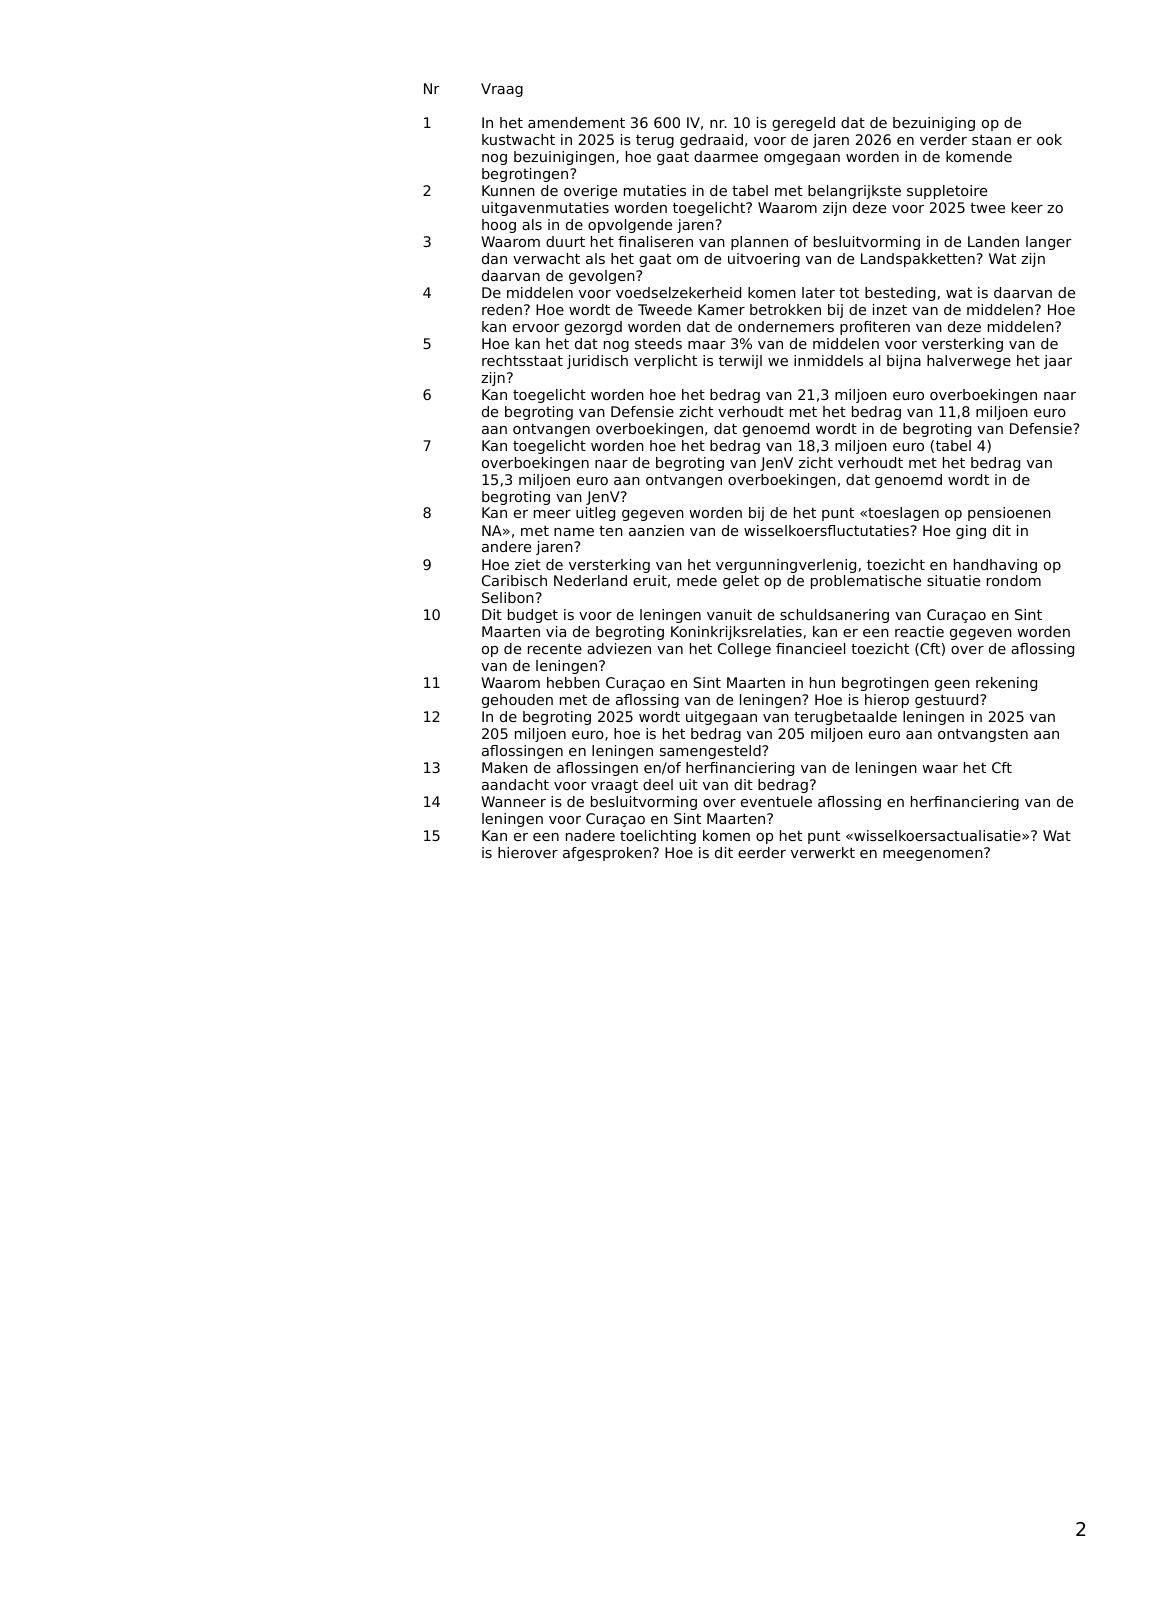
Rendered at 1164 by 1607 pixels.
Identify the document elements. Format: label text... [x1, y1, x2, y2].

table_cell Hoe kan het dat nog steeds maar 3% van de middelen voor versterking van de rechtsstaat juridisch verplicht is terwijl we inmiddels al bijna halverwege het jaar zijn? [475, 336, 1087, 387]
table_cell 11 [422, 675, 475, 709]
table_cell Kunnen de overige mutaties in de tabel met belangrijkste suppletoire uitgavenmutaties worden toegelicht? Waarom zijn deze voor 2025 twee keer zo hoog als in de opvolgende jaren? [475, 183, 1087, 234]
table_cell Dit budget is voor de leningen vanuit de schuldsanering van Curaçao en Sint Maarten via de begroting Koninkrijksrelaties, kan er een reactie gegeven worden op de recente adviezen van het College financieel toezicht (Cft) over de aflossing van de leningen? [475, 607, 1087, 675]
table_cell Kan toegelicht worden hoe het bedrag van 18,3 miljoen euro (tabel 4) overboekingen naar de begroting van JenV zicht verhoudt met het bedrag van 15,3 miljoen euro aan ontvangen overboekingen, dat genoemd wordt in de begroting van JenV? [475, 438, 1087, 505]
table_cell [475, 98, 1087, 115]
table_cell Kan er een nadere toelichting komen op het punt «wisselkoersactualisatie»? Wat is hierover afgesproken? Hoe is dit eerder verwerkt en meegenomen? [475, 828, 1087, 862]
table_cell In de begroting 2025 wordt uitgegaan van terugbetaalde leningen in 2025 van 205 miljoen euro, hoe is het bedrag van 205 miljoen euro aan ontvangsten aan aflossingen en leningen samengesteld? [475, 709, 1087, 760]
table_cell 4 [422, 285, 475, 336]
table_cell 1 [422, 115, 475, 183]
table_cell Maken de aflossingen en/of herfinanciering van de leningen waar het Cft aandacht voor vraagt deel uit van dit bedrag? [475, 760, 1087, 794]
table_header Nr [422, 81, 475, 98]
table_cell 13 [422, 760, 475, 794]
table_cell 7 [422, 438, 475, 505]
table_cell 10 [422, 607, 475, 675]
table_cell 9 [422, 556, 475, 607]
table_cell 6 [422, 387, 475, 437]
table_cell In het amendement 36 600 IV, nr. 10 is geregeld dat de bezuiniging op de kustwacht in 2025 is terug gedraaid, voor de jaren 2026 en verder staan er ook nog bezuinigingen, hoe gaat daarmee omgegaan worden in de komende begrotingen? [475, 115, 1087, 183]
table_cell 14 [422, 794, 475, 828]
table_cell Kan toegelicht worden hoe het bedrag van 21,3 miljoen euro overboekingen naar de begroting van Defensie zicht verhoudt met het bedrag van 11,8 miljoen euro aan ontvangen overboekingen, dat genoemd wordt in de begroting van Defensie? [475, 387, 1087, 437]
table_cell [422, 98, 475, 115]
table_cell 12 [422, 709, 475, 760]
table_cell De middelen voor voedselzekerheid komen later tot besteding, wat is daarvan de reden? Hoe wordt de Tweede Kamer betrokken bij de inzet van de middelen? Hoe kan ervoor gezorgd worden dat de ondernemers profiteren van deze middelen? [475, 285, 1087, 336]
table_cell Hoe ziet de versterking van het vergunningverlenig, toezicht en handhaving op Caribisch Nederland eruit, mede gelet op de problematische situatie rondom Selibon? [475, 556, 1087, 607]
table_cell 15 [422, 828, 475, 862]
table_cell 3 [422, 234, 475, 285]
table_cell Wanneer is de besluitvorming over eventuele aflossing en herfinanciering van de leningen voor Curaçao en Sint Maarten? [475, 794, 1087, 828]
table_cell Waarom hebben Curaçao en Sint Maarten in hun begrotingen geen rekening gehouden met de aflossing van de leningen? Hoe is hierop gestuurd? [475, 675, 1087, 709]
table_cell 5 [422, 336, 475, 387]
table_cell 2 [422, 183, 475, 234]
table_header Vraag [475, 81, 1087, 98]
table_cell Waarom duurt het finaliseren van plannen of besluitvorming in de Landen langer dan verwacht als het gaat om de uitvoering van de Landspakketten? Wat zijn daarvan de gevolgen? [475, 234, 1087, 285]
table_cell 8 [422, 505, 475, 556]
table_cell Kan er meer uitleg gegeven worden bij de het punt «toeslagen op pensioenen NA», met name ten aanzien van de wisselkoersfluctutaties? Hoe ging dit in andere jaren? [475, 505, 1087, 556]
